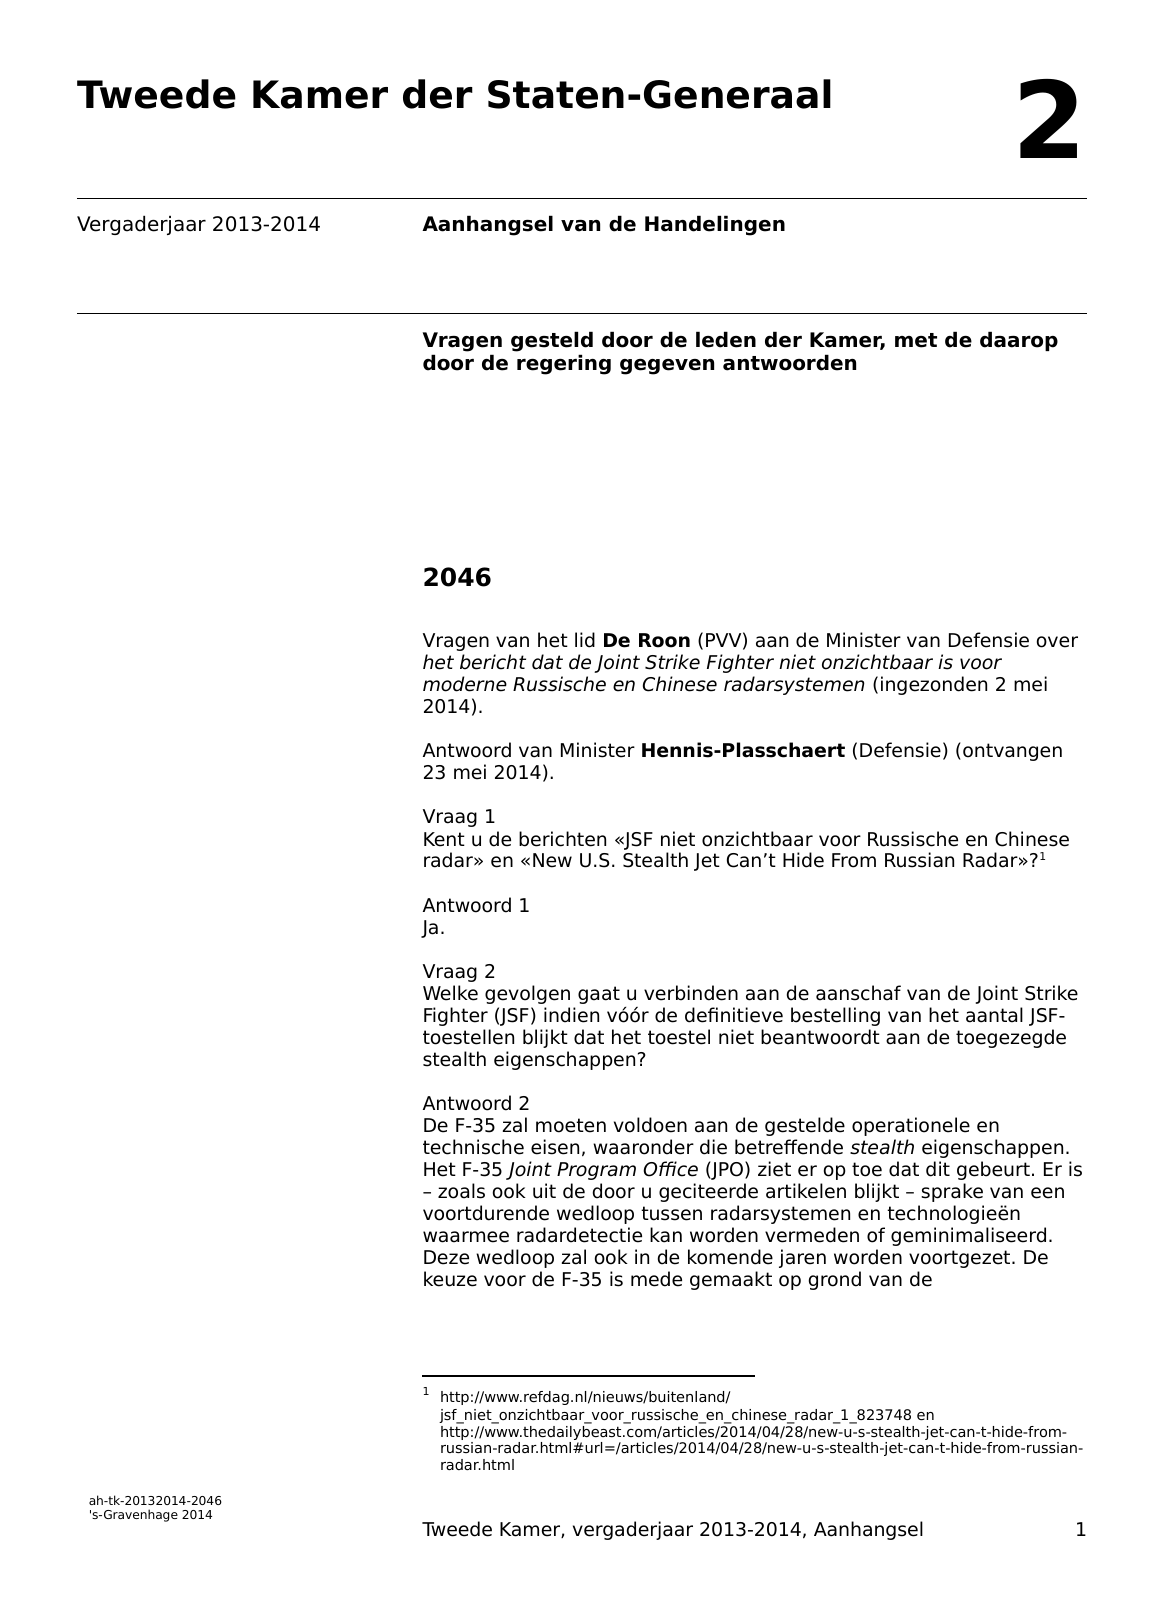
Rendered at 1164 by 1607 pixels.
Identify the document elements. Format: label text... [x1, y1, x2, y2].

table_cell Vergaderjaar 2013-2014 [77, 199, 422, 313]
table_cell [77, 314, 422, 375]
text 's-Gravenhage 2014 [88, 1508, 323, 1522]
text De F-35 zal moeten voldoen aan de gestelde operationele en technische eisen, waaronder die betreffende stealth eigenschappen. Het F-35 Joint Program Office (JPO) ziet er op toe dat dit gebeurt. Er is – zoals ook uit de door u geciteerde artikelen blijkt – sprake van een voortdurende wedloop tussen radarsystemen en technologieën waarmee radardetectie kan worden vermeden of geminimaliseerd. Deze wedloop zal ook in de komende jaren worden voortgezet. De keuze voor de F-35 is mede gemaakt op grond van de [422, 1115, 1087, 1291]
text 2046 [422, 563, 1087, 592]
text Antwoord 2 [422, 1093, 1087, 1115]
text Welke gevolgen gaat u verbinden aan de aanschaf van de Joint Strike Fighter (JSF) indien vóór de definitieve bestelling van het aantal JSF-toestellen blijkt dat het toestel niet beantwoordt aan de toegezegde stealth eigenschappen? [422, 983, 1087, 1071]
text Vragen van het lid De Roon (PVV) aan de Minister van Defensie over het bericht dat de Joint Strike Fighter niet onzichtbaar is voor moderne Russische en Chinese radarsystemen (ingezonden 2 mei 2014). [422, 630, 1087, 718]
text Antwoord 1 [422, 894, 1087, 917]
text Kent u de berichten «JSF niet onzichtbaar voor Russische en Chinese radar» en «New U.S. Stealth Jet Can’t Hide From Russian Radar»? [422, 828, 1087, 872]
text Vraag 1 [422, 806, 1087, 828]
table_cell Vragen gesteld door de leden der Kamer, met de daarop door de regering gegeven antwoorden [422, 314, 1087, 375]
table_cell Aanhangsel van de Handelingen [422, 199, 1087, 313]
text Antwoord van Minister Hennis-Plasschaert (Defensie) (ontvangen 23 mei 2014). [422, 740, 1087, 784]
text http://www.refdag.nl/nieuws/buitenland/jsf_niet_onzichtbaar_voor_russische_en_chinese_radar_1_823748 en http://www.thedailybeast.com/articles/2014/04/28/new-u-s-stealth-jet-can-t-hide-from-russian-radar.html#url=/articles/2014/04/28/new-u-s-stealth-jet-can-t-hide-from-russian-radar.html [422, 1385, 1087, 1474]
table_header 2 [886, 59, 1087, 198]
table_header Tweede Kamer der Staten-Generaal [77, 59, 886, 198]
text Vraag 2 [422, 961, 1087, 983]
text ah-tk-20132014-2046 [88, 1494, 323, 1508]
text Ja. [422, 917, 1087, 938]
